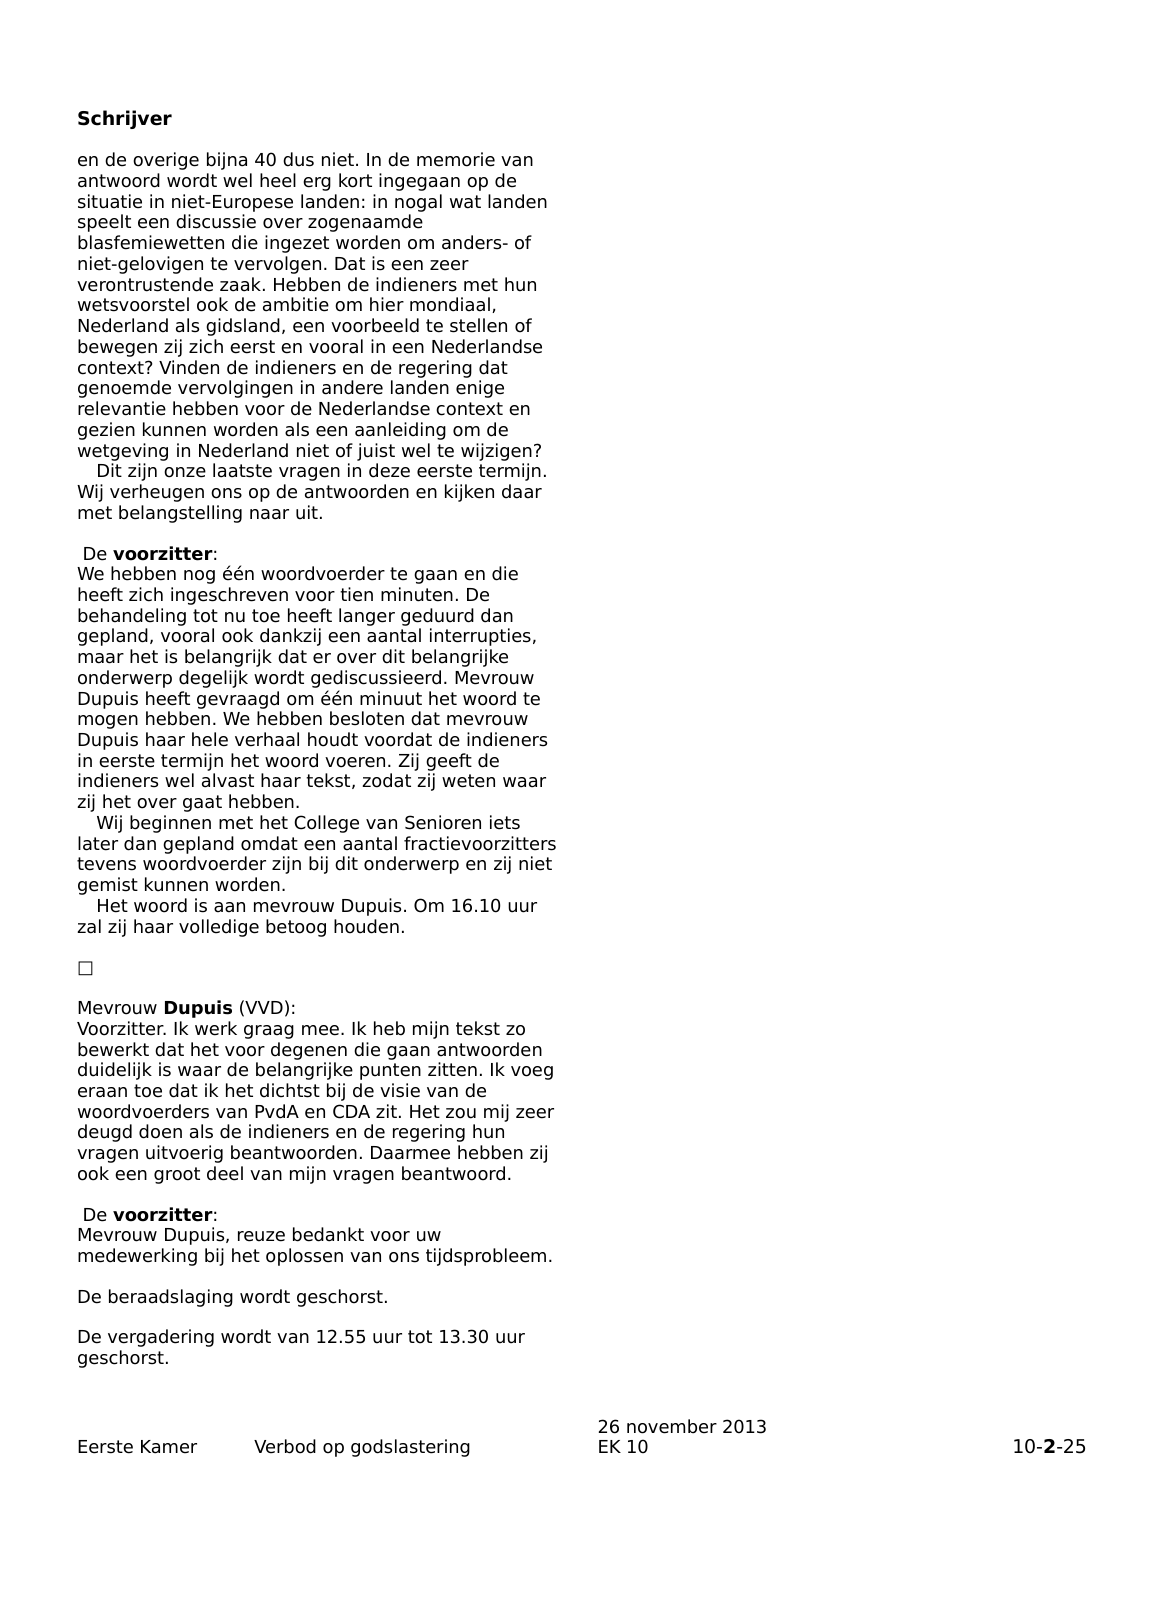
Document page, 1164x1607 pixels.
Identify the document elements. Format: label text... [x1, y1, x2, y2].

text en de overige bijna 40 dus niet. In de memorie van antwoord wordt wel heel erg kort ingegaan op de situatie in niet-Europese landen: in nogal wat landen speelt een discussie over zogenaamde blasfemiewetten die ingezet worden om anders- of niet-gelovigen te vervolgen. Dat is een zeer verontrustende zaak. Hebben de indieners met hun wetsvoorstel ook de ambitie om hier mondiaal, Nederland als gidsland, een voorbeeld te stellen of bewegen zij zich eerst en vooral in een Nederlandse context? Vinden de indieners en de regering dat genoemde vervolgingen in andere landen enige relevantie hebben voor de Nederlandse context en gezien kunnen worden als een aanleiding om de wetgeving in Nederland niet of juist wel te wijzigen? [77, 150, 567, 461]
text De voorzitter: [77, 543, 567, 564]
text □ [77, 957, 567, 978]
text We hebben nog één woordvoerder te gaan en die heeft zich ingeschreven voor tien minuten. De behandeling tot nu toe heeft langer geduurd dan gepland, vooral ook dankzij een aantal interrupties, maar het is belangrijk dat er over dit belangrijke onderwerp degelijk wordt gediscussieerd. Mevrouw Dupuis heeft gevraagd om één minuut het woord te mogen hebben. We hebben besloten dat mevrouw Dupuis haar hele verhaal houdt voordat de indieners in eerste termijn het woord voeren. Zij geeft de indieners wel alvast haar tekst, zodat zij weten waar zij het over gaat hebben. [77, 564, 567, 813]
text De vergadering wordt van 12.55 uur tot 13.30 uur geschorst. [77, 1327, 567, 1369]
text Voorzitter. Ik werk graag mee. Ik heb mijn tekst zo bewerkt dat het voor degenen die gaan antwoorden duidelijk is waar de belangrijke punten zitten. Ik voeg eraan toe dat ik het dichtst bij de visie van de woordvoerders van PvdA en CDA zit. Het zou mij zeer deugd doen als de indieners en de regering hun vragen uitvoerig beantwoorden. Daarmee hebben zij ook een groot deel van mijn vragen beantwoord. [77, 1019, 567, 1184]
text Het woord is aan mevrouw Dupuis. Om 16.10 uur zal zij haar volledige betoog houden. [77, 896, 567, 937]
text Mevrouw Dupuis (VVD): [77, 998, 567, 1019]
text Dit zijn onze laatste vragen in deze eerste termijn. Wij verheugen ons op de antwoorden en kijken daar met belangstelling naar uit. [77, 461, 567, 523]
text De beraadslaging wordt geschorst. [77, 1287, 567, 1307]
text De voorzitter: [77, 1204, 567, 1225]
text Wij beginnen met het College van Senioren iets later dan gepland omdat een aantal fractievoorzitters tevens woordvoerder zijn bij dit onderwerp en zij niet gemist kunnen worden. [77, 813, 567, 896]
text Mevrouw Dupuis, reuze bedankt voor uw medewerking bij het oplossen van ons tijdsprobleem. [77, 1225, 567, 1267]
